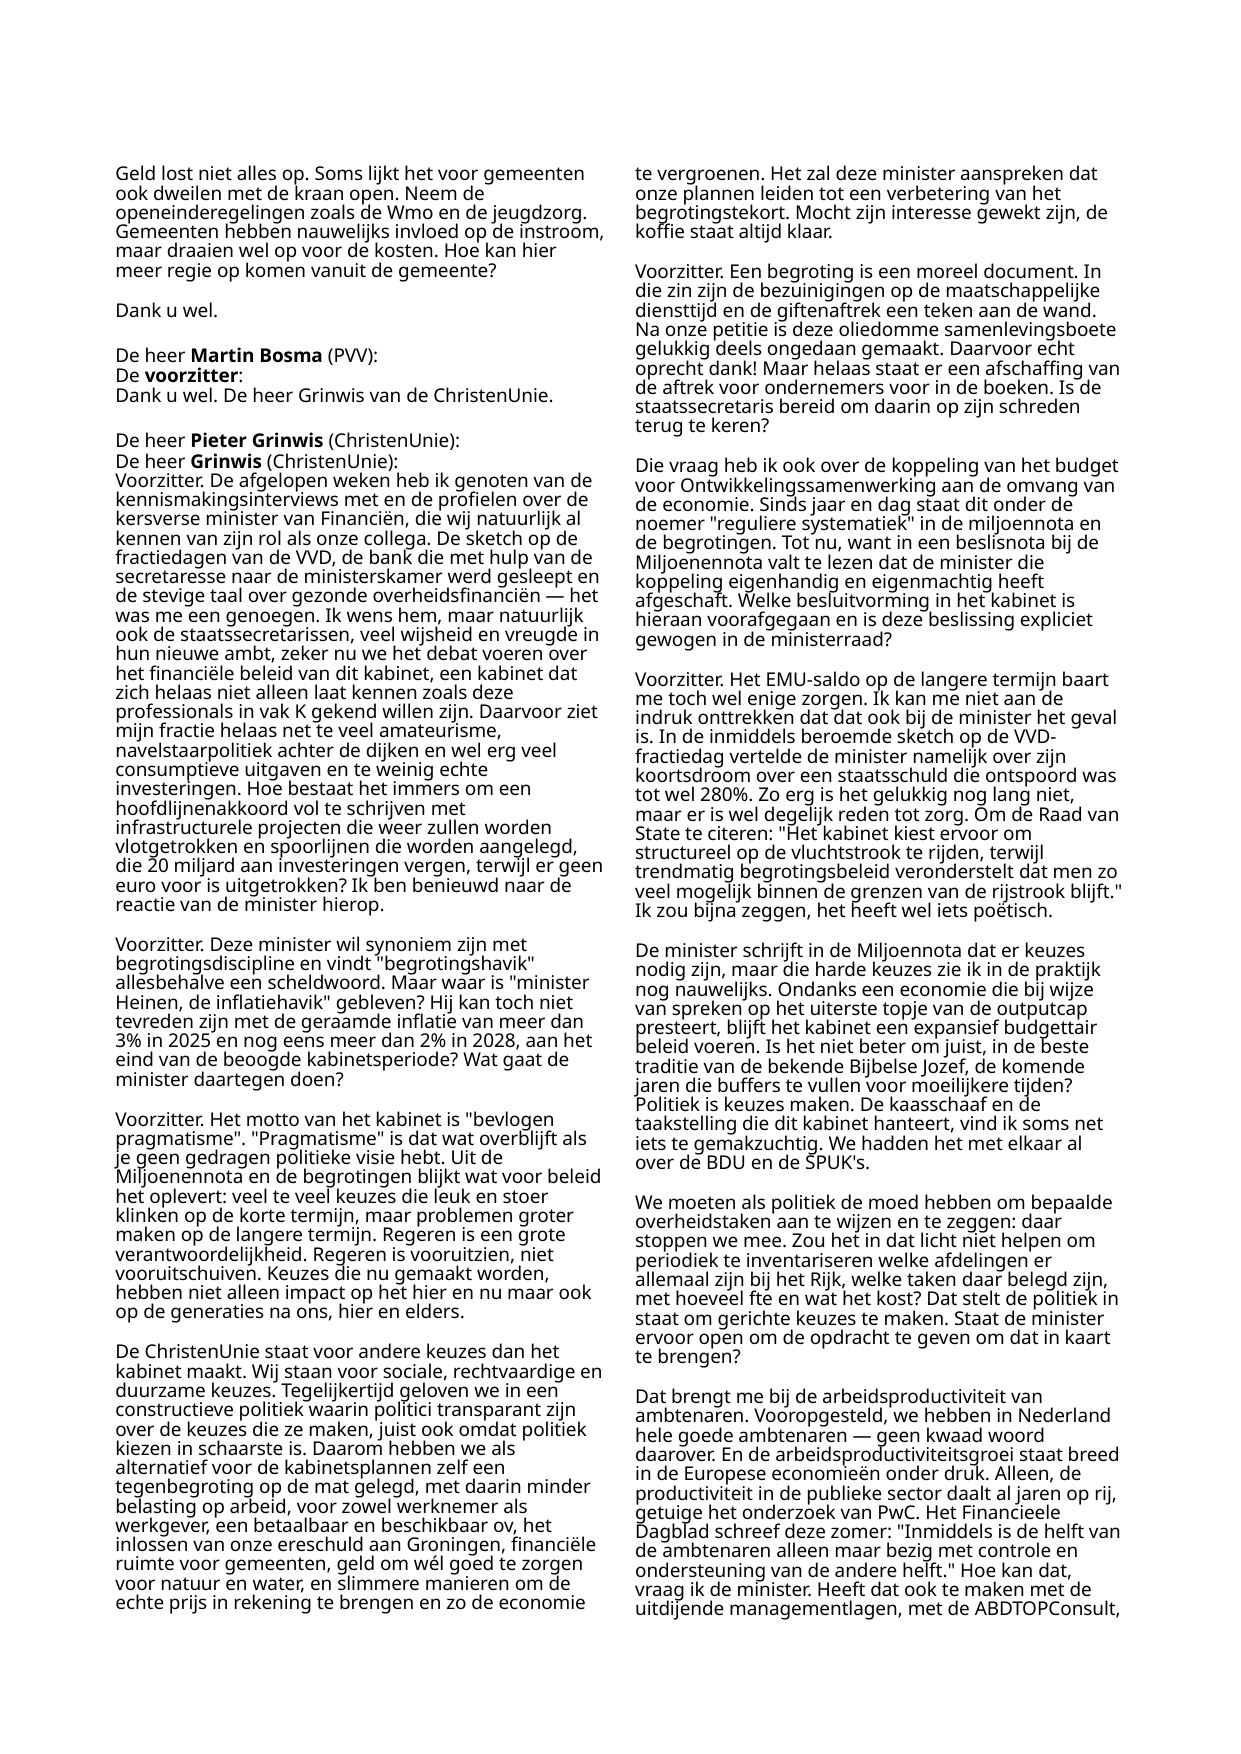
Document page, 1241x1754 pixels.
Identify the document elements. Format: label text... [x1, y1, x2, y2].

text De heer Martin Bosma (PVV): [115, 342, 605, 367]
text De ChristenUnie staat voor andere keuzes dan het kabinet maakt. Wij staan voor sociale, rechtvaardige en duurzame keuzes. Tegelijkertijd geloven we in een constructieve politiek waarin politici transparant zijn over de keuzes die ze maken, juist ook omdat politiek kiezen in schaarste is. Daarom hebben we als alternatief voor de kabinetsplannen zelf een tegenbegroting op de mat gelegd, met daarin minder belasting op arbeid, voor zowel werknemer als werkgever, een betaalbaar en beschikbaar ov, het inlossen van onze ereschuld aan Groningen, financiële ruimte voor gemeenten, geld om wél goed te zorgen voor natuur en water, en slimmere manieren om de echte prijs in rekening te brengen en zo de economie [115, 1343, 605, 1613]
text We moeten als politiek de moed hebben om bepaalde overheidstaken aan te wijzen en te zeggen: daar stoppen we mee. Zou het in dat licht niet helpen om periodiek te inventariseren welke afdelingen er allemaal zijn bij het Rijk, welke taken daar belegd zijn, met hoeveel fte en wat het kost? Dat stelt de politiek in staat om gerichte keuzes te maken. Staat de minister ervoor open om de opdracht te geven om dat in kaart te brengen? [635, 1194, 1125, 1367]
text te vergroenen. Het zal deze minister aanspreken dat onze plannen leiden tot een verbetering van het begrotingstekort. Mocht zijn interesse gewekt zijn, de koffie staat altijd klaar. [635, 165, 1125, 242]
text Dat brengt me bij de arbeidsproductiviteit van ambtenaren. Vooropgesteld, we hebben in Nederland hele goede ambtenaren — geen kwaad woord daarover. En de arbeidsproductiviteitsgroei staat breed in de Europese economieën onder druk. Alleen, de productiviteit in de publieke sector daalt al jaren op rij, getuige het onderzoek van PwC. Het Financieele Dagblad schreef deze zomer: "Inmiddels is de helft van de ambtenaren alleen maar bezig met controle en ondersteuning van de andere helft." Hoe kan dat, vraag ik de minister. Heeft dat ook te maken met de uitdijende managementlagen, met de ABDTOPConsult, [635, 1388, 1125, 1619]
text De heer Pieter Grinwis (ChristenUnie): [115, 427, 605, 453]
text De heer Grinwis (ChristenUnie): [115, 453, 605, 472]
text Voorzitter. Een begroting is een moreel document. In die zin zijn de bezuinigingen op de maatschappelijke diensttijd en de giftenaftrek een teken aan de wand. Na onze petitie is deze oliedomme samenlevingsboete gelukkig deels ongedaan gemaakt. Daarvoor echt oprecht dank! Maar helaas staat er een afschaffing van de aftrek voor ondernemers voor in de boeken. Is de staatssecretaris bereid om daarin op zijn schreden terug te keren? [635, 263, 1125, 437]
text Geld lost niet alles op. Soms lijkt het voor gemeenten ook dweilen met de kraan open. Neem de openeinderegelingen zoals de Wmo en de jeugdzorg. Gemeenten hebben nauwelijks invloed op de instroom, maar draaien wel op voor de kosten. Hoe kan hier meer regie op komen vanuit de gemeente? [115, 165, 605, 281]
text Die vraag heb ik ook over de koppeling van het budget voor Ontwikkelingssamenwerking aan de omvang van de economie. Sinds jaar en dag staat dit onder de noemer "reguliere systematiek" in de miljoennota en de begrotingen. Tot nu, want in een beslisnota bij de Miljoenennota valt te lezen dat de minister die koppeling eigenhandig en eigenmachtig heeft afgeschaft. Welke besluitvorming in het kabinet is hieraan voorafgegaan en is deze beslissing expliciet gewogen in de ministerraad? [635, 457, 1125, 650]
text Voorzitter. Deze minister wil synoniem zijn met begrotingsdiscipline en vindt "begrotingshavik" allesbehalve een scheldwoord. Maar waar is "minister Heinen, de inflatiehavik" gebleven? Hij kan toch niet tevreden zijn met de geraamde inflatie van meer dan 3% in 2025 en nog eens meer dan 2% in 2028, aan het eind van de beoogde kabinetsperiode? Wat gaat de minister daartegen doen? [115, 936, 605, 1090]
text De voorzitter: [115, 367, 605, 387]
text De minister schrijft in de Miljoennota dat er keuzes nodig zijn, maar die harde keuzes zie ik in de praktijk nog nauwelijks. Ondanks een economie die bij wijze van spreken op het uiterste topje van de outputcap presteert, blijft het kabinet een expansief budgettair beleid voeren. Is het niet beter om juist, in de beste traditie van de bekende Bijbelse Jozef, de komende jaren die buffers te vullen voor moeilijkere tijden? Politiek is keuzes maken. De kaasschaaf en de taakstelling die dit kabinet hanteert, vind ik soms net iets te gemakzuchtig. We hadden het met elkaar al over de BDU en de SPUK's. [635, 942, 1125, 1173]
text Dank u wel. De heer Grinwis van de ChristenUnie. [115, 387, 605, 406]
text Voorzitter. Het motto van het kabinet is "bevlogen pragmatisme". "Pragmatisme" is dat wat overblijft als je geen gedragen politieke visie hebt. Uit de Miljoenennota en de begrotingen blijkt wat voor beleid het oplevert: veel te veel keuzes die leuk en stoer klinken op de korte termijn, maar problemen groter maken op de langere termijn. Regeren is een grote verantwoordelijkheid. Regeren is vooruitzien, niet vooruitschuiven. Keuzes die nu gemaakt worden, hebben niet alleen impact op het hier en nu maar ook op de generaties na ons, hier en elders. [115, 1111, 605, 1323]
text Voorzitter. De afgelopen weken heb ik genoten van de kennismakingsinterviews met en de profielen over de kersverse minister van Financiën, die wij natuurlijk al kennen van zijn rol als onze collega. De sketch op de fractiedagen van de VVD, de bank die met hulp van de secretaresse naar de ministerskamer werd gesleept en de stevige taal over gezonde overheidsfinanciën — het was me een genoegen. Ik wens hem, maar natuurlijk ook de staatssecretarissen, veel wijsheid en vreugde in hun nieuwe ambt, zeker nu we het debat voeren over het financiële beleid van dit kabinet, een kabinet dat zich helaas niet alleen laat kennen zoals deze professionals in vak K gekend willen zijn. Daarvoor ziet mijn fractie helaas net te veel amateurisme, navelstaarpolitiek achter de dijken en wel erg veel consumptieve uitgaven en te weinig echte investeringen. Hoe bestaat het immers om een hoofdlijnenakkoord vol te schrijven met infrastructurele projecten die weer zullen worden vlotgetrokken en spoorlijnen die worden aangelegd, die 20 miljard aan investeringen vergen, terwijl er geen euro voor is uitgetrokken? Ik ben benieuwd naar de reactie van de minister hierop. [115, 472, 605, 915]
text Dank u wel. [115, 302, 605, 321]
text Voorzitter. Het EMU-saldo op de langere termijn baart me toch wel enige zorgen. Ik kan me niet aan de indruk onttrekken dat dat ook bij de minister het geval is. In de inmiddels beroemde sketch op de VVD-fractiedag vertelde de minister namelijk over zijn koortsdroom over een staatsschuld die ontspoord was tot wel 280%. Zo erg is het gelukkig nog lang niet, maar er is wel degelijk reden tot zorg. Om de Raad van State te citeren: "Het kabinet kiest ervoor om structureel op de vluchtstrook te rijden, terwijl trendmatig begrotingsbeleid veronderstelt dat men zo veel mogelijk binnen de grenzen van de rijstrook blijft." Ik zou bijna zeggen, het heeft wel iets poëtisch. [635, 671, 1125, 921]
